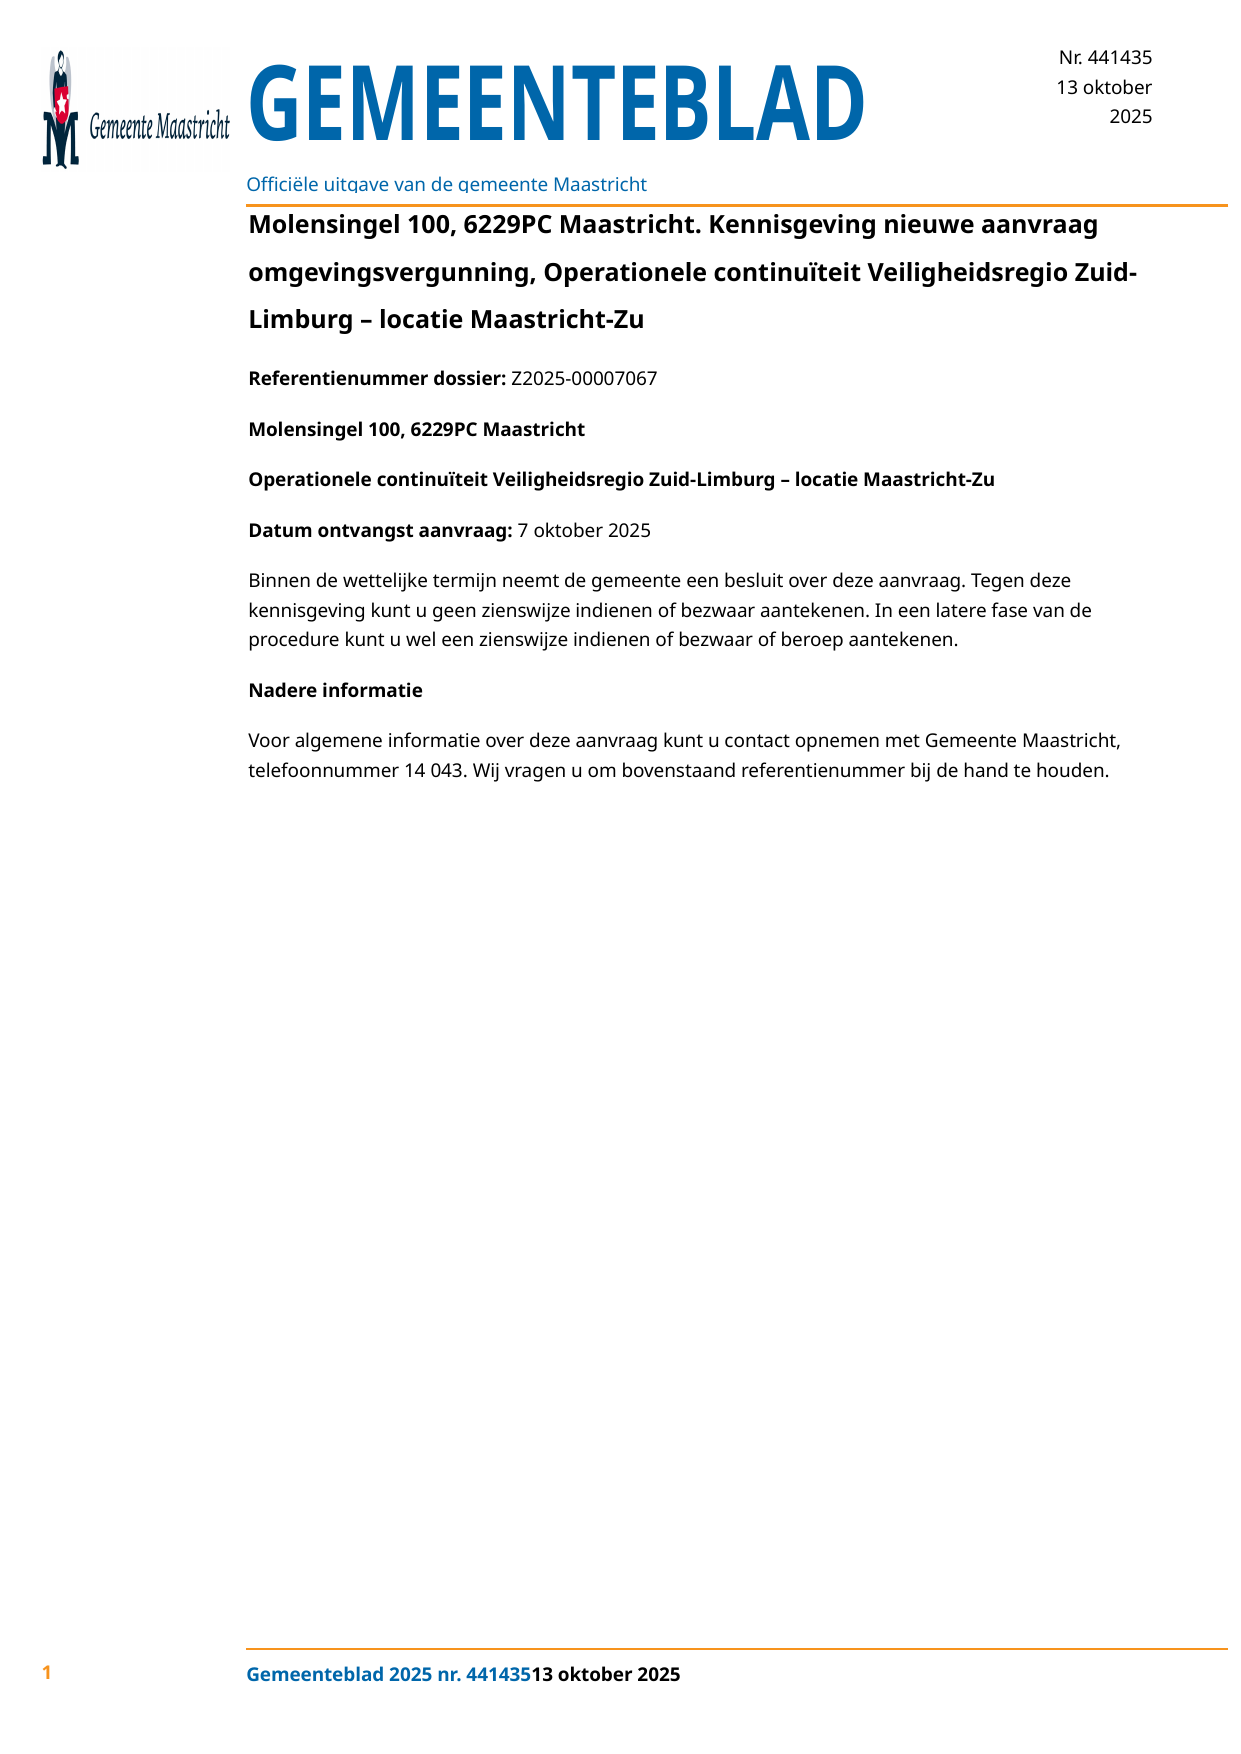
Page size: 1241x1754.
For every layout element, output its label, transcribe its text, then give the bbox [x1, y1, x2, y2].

text Voor algemene informatie over deze aanvraag kunt u contact opnemen met Gemeente Maastricht, telefoonnummer 14 043. Wij vragen u om bovenstaand referentienummer bij de hand te houden. [248, 727, 1152, 782]
picture [41, 47, 231, 172]
text Datum ontvangst aanvraag: 7 oktober 2025 [248, 517, 1152, 542]
text Molensingel 100, 6229PC Maastricht. Kennisgeving nieuwe aanvraag omgevingsvergunning, Operationele continuïteit Veiligheidsregio Zuid-Limburg – locatie Maastricht-Zu [248, 207, 1152, 336]
text Binnen de wettelijke termijn neemt de gemeente een besluit over deze aanvraag. Tegen deze kennisgeving kunt u geen zienswijze indienen of bezwaar aantekenen. In een latere fase van de procedure kunt u wel een zienswijze indienen of bezwaar of beroep aantekenen. [248, 567, 1152, 652]
text Nadere informatie [248, 677, 1152, 702]
text Molensingel 100, 6229PC Maastricht [248, 416, 1152, 442]
text Referentienummer dossier: Z2025-00007067 [248, 366, 1152, 391]
text Operationele continuïteit Veiligheidsregio Zuid-Limburg – locatie Maastricht-Zu [248, 466, 1152, 492]
